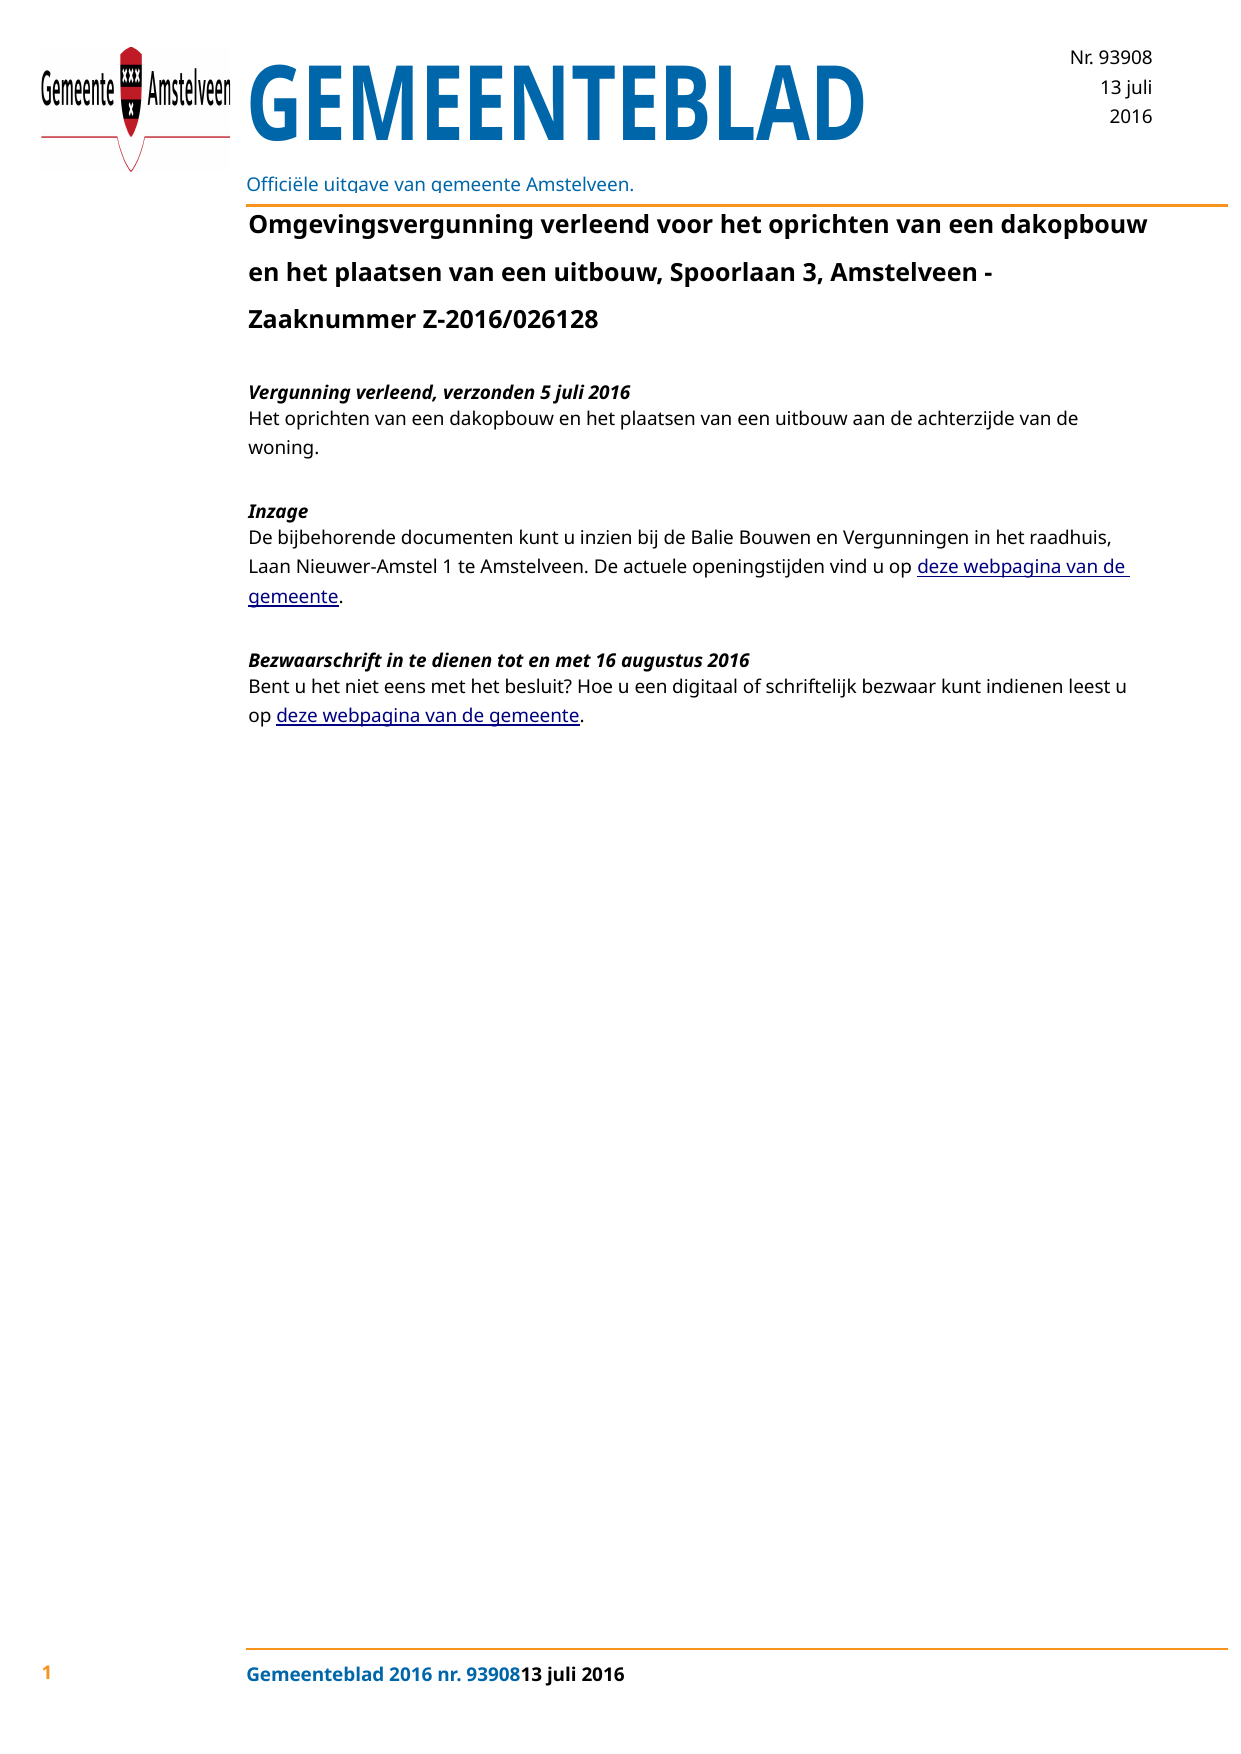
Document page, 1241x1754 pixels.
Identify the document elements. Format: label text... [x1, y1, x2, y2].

text Omgevingsvergunning verleend voor het oprichten van een dakopbouw en het plaatsen van een uitbouw, Spoorlaan 3, Amstelveen - Zaaknummer Z-2016/026128 [248, 207, 1152, 336]
text Inzage [248, 498, 1152, 524]
text Het oprichten van een dakopbouw en het plaatsen van een uitbouw aan de achterzijde van de woning. [248, 405, 1152, 460]
picture [41, 47, 231, 172]
text Bezwaarschrift in te dienen tot en met 16 augustus 2016 [248, 647, 1152, 673]
text Vergunning verleend, verzonden 5 juli 2016 [248, 379, 1152, 405]
text De bijbehorende documenten kunt u inzien bij de Balie Bouwen en Vergunningen in het raadhuis, Laan Nieuwer-Amstel 1 te Amstelveen. De actuele openingstijden vind u op deze webpagina van de gemeente. [248, 524, 1152, 609]
text Bent u het niet eens met het besluit? Hoe u een digitaal of schriftelijk bezwaar kunt indienen leest u op deze webpagina van de gemeente. [248, 673, 1152, 728]
